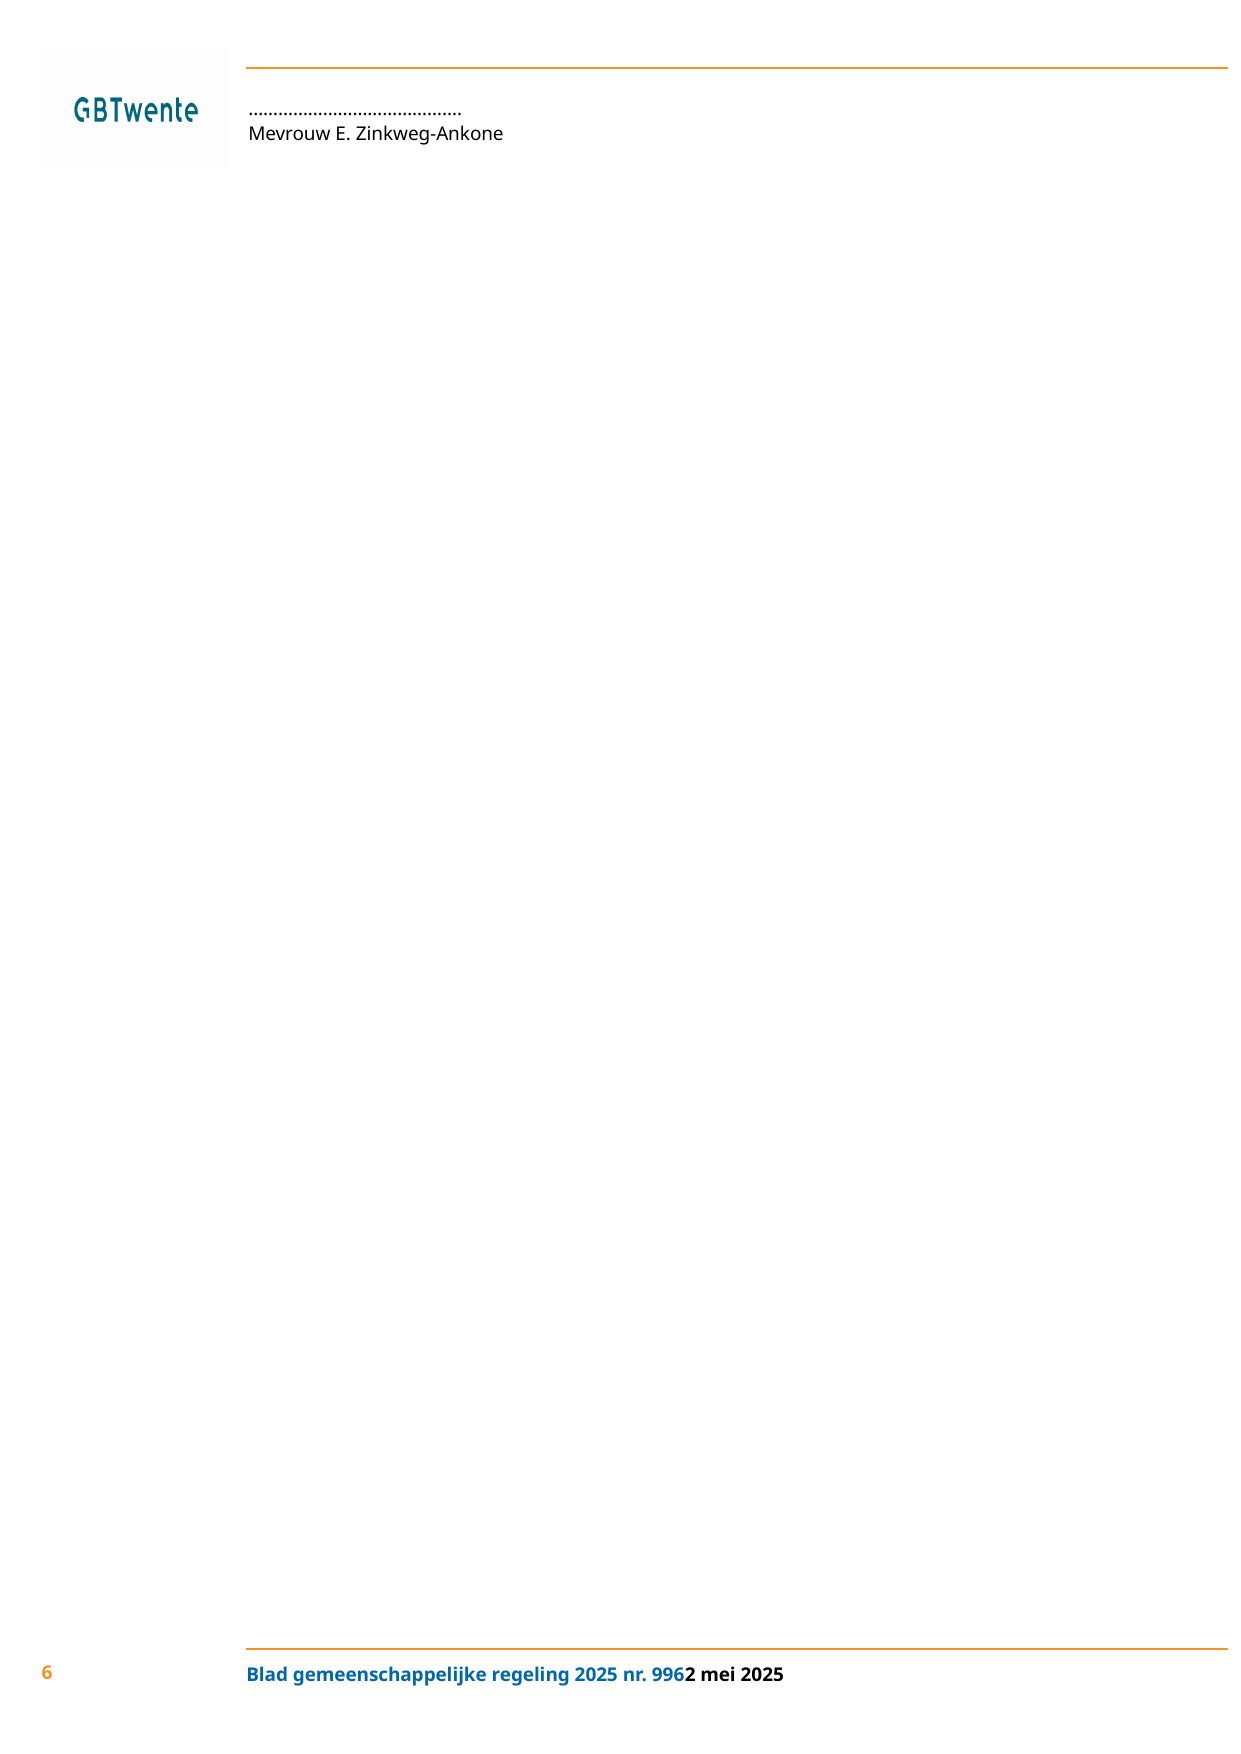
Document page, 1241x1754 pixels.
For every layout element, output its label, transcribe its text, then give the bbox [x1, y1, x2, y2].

text ……………………………………. [248, 95, 1152, 121]
picture [41, 47, 231, 172]
text Mevrouw E. Zinkweg-Ankone [248, 121, 1152, 146]
